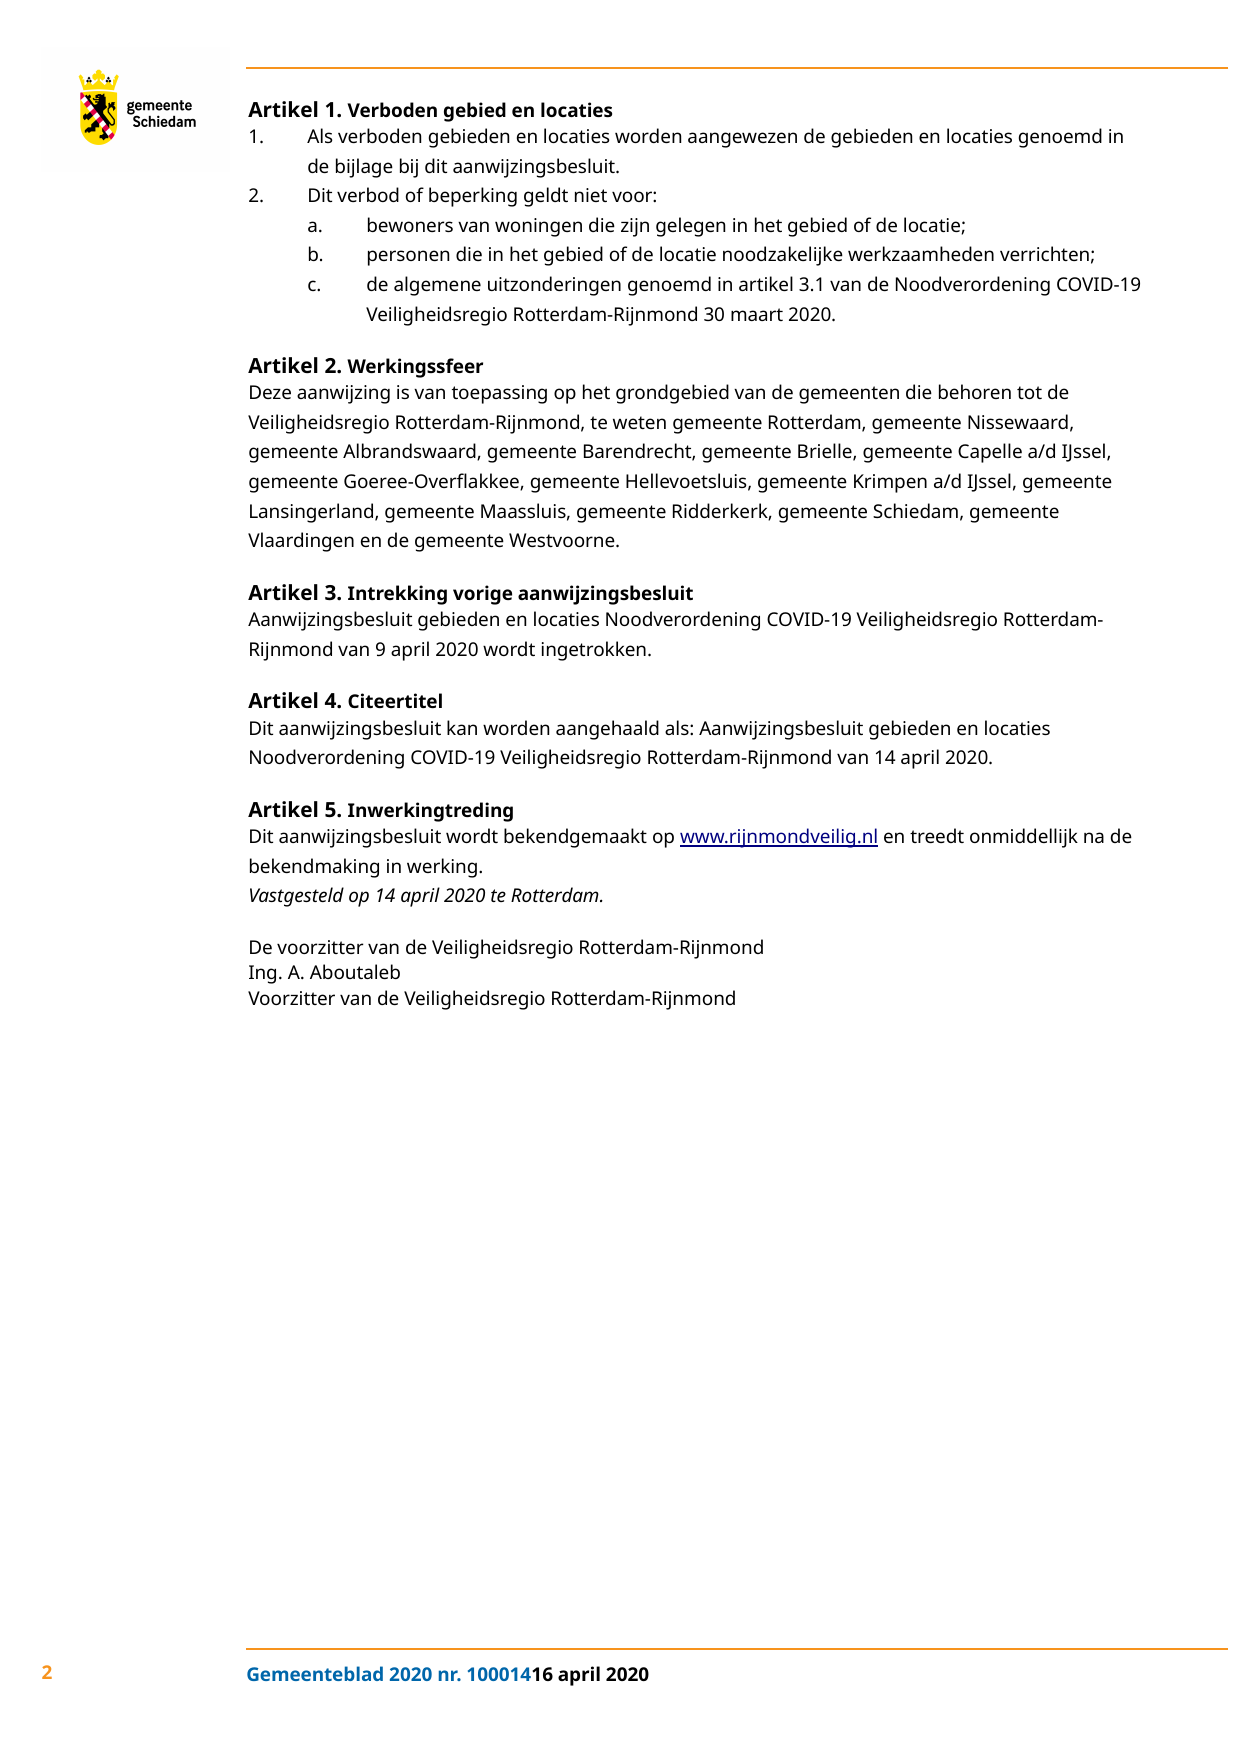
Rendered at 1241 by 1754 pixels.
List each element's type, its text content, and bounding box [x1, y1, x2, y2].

list Dit verbod of beperking geldt niet voor: [248, 182, 1152, 208]
text Artikel 5. Inwerkingtreding [248, 795, 1152, 823]
list bewoners van woningen die zijn gelegen in het gebied of de locatie; [307, 212, 1152, 238]
list personen die in het gebied of de locatie noodzakelijke werkzaamheden verrichten; [307, 242, 1152, 267]
list de algemene uitzonderingen genoemd in artikel 3.1 van de Noodverordening COVID-19 Veiligheidsregio Rotterdam-Rijnmond 30 maart 2020. [307, 271, 1152, 326]
text Aanwijzingsbesluit gebieden en locaties Noodverordening COVID-19 Veiligheidsregio Rotterdam-Rijnmond van 9 april 2020 wordt ingetrokken. [248, 606, 1152, 662]
text Artikel 3. Intrekking vorige aanwijzingsbesluit [248, 578, 1152, 606]
text Vastgesteld op 14 april 2020 te Rotterdam. [248, 882, 1152, 908]
text Dit aanwijzingsbesluit wordt bekendgemaakt op www.rijnmondveilig.nl en treedt onmiddellijk na de bekendmaking in werking. [248, 823, 1152, 878]
text Dit aanwijzingsbesluit kan worden aangehaald als: Aanwijzingsbesluit gebieden en locaties Noodverordening COVID-19 Veiligheidsregio Rotterdam-Rijnmond van 14 april 2020. [248, 715, 1152, 770]
picture [41, 47, 231, 172]
list Als verboden gebieden en locaties worden aangewezen de gebieden en locaties genoemd in de bijlage bij dit aanwijzingsbesluit. [248, 123, 1152, 178]
text Artikel 1. Verboden gebied en locaties [248, 95, 1152, 123]
text Artikel 4. Citeertitel [248, 686, 1152, 715]
text Ing. A. Aboutaleb [248, 959, 1152, 985]
text Deze aanwijzing is van toepassing op het grondgebied van de gemeenten die behoren tot de Veiligheidsregio Rotterdam-Rijnmond, te weten gemeente Rotterdam, gemeente Nissewaard, gemeente Albrandswaard, gemeente Barendrecht, gemeente Brielle, gemeente Capelle a/d IJssel, gemeente Goeree-Overflakkee, gemeente Hellevoetsluis, gemeente Krimpen a/d IJssel, gemeente Lansingerland, gemeente Maassluis, gemeente Ridderkerk, gemeente Schiedam, gemeente Vlaardingen en de gemeente Westvoorne. [248, 379, 1152, 553]
text De voorzitter van de Veiligheidsregio Rotterdam-Rijnmond [248, 934, 1152, 959]
text Voorzitter van de Veiligheidsregio Rotterdam-Rijnmond [248, 985, 1152, 1011]
text Artikel 2. Werkingssfeer [248, 351, 1152, 379]
